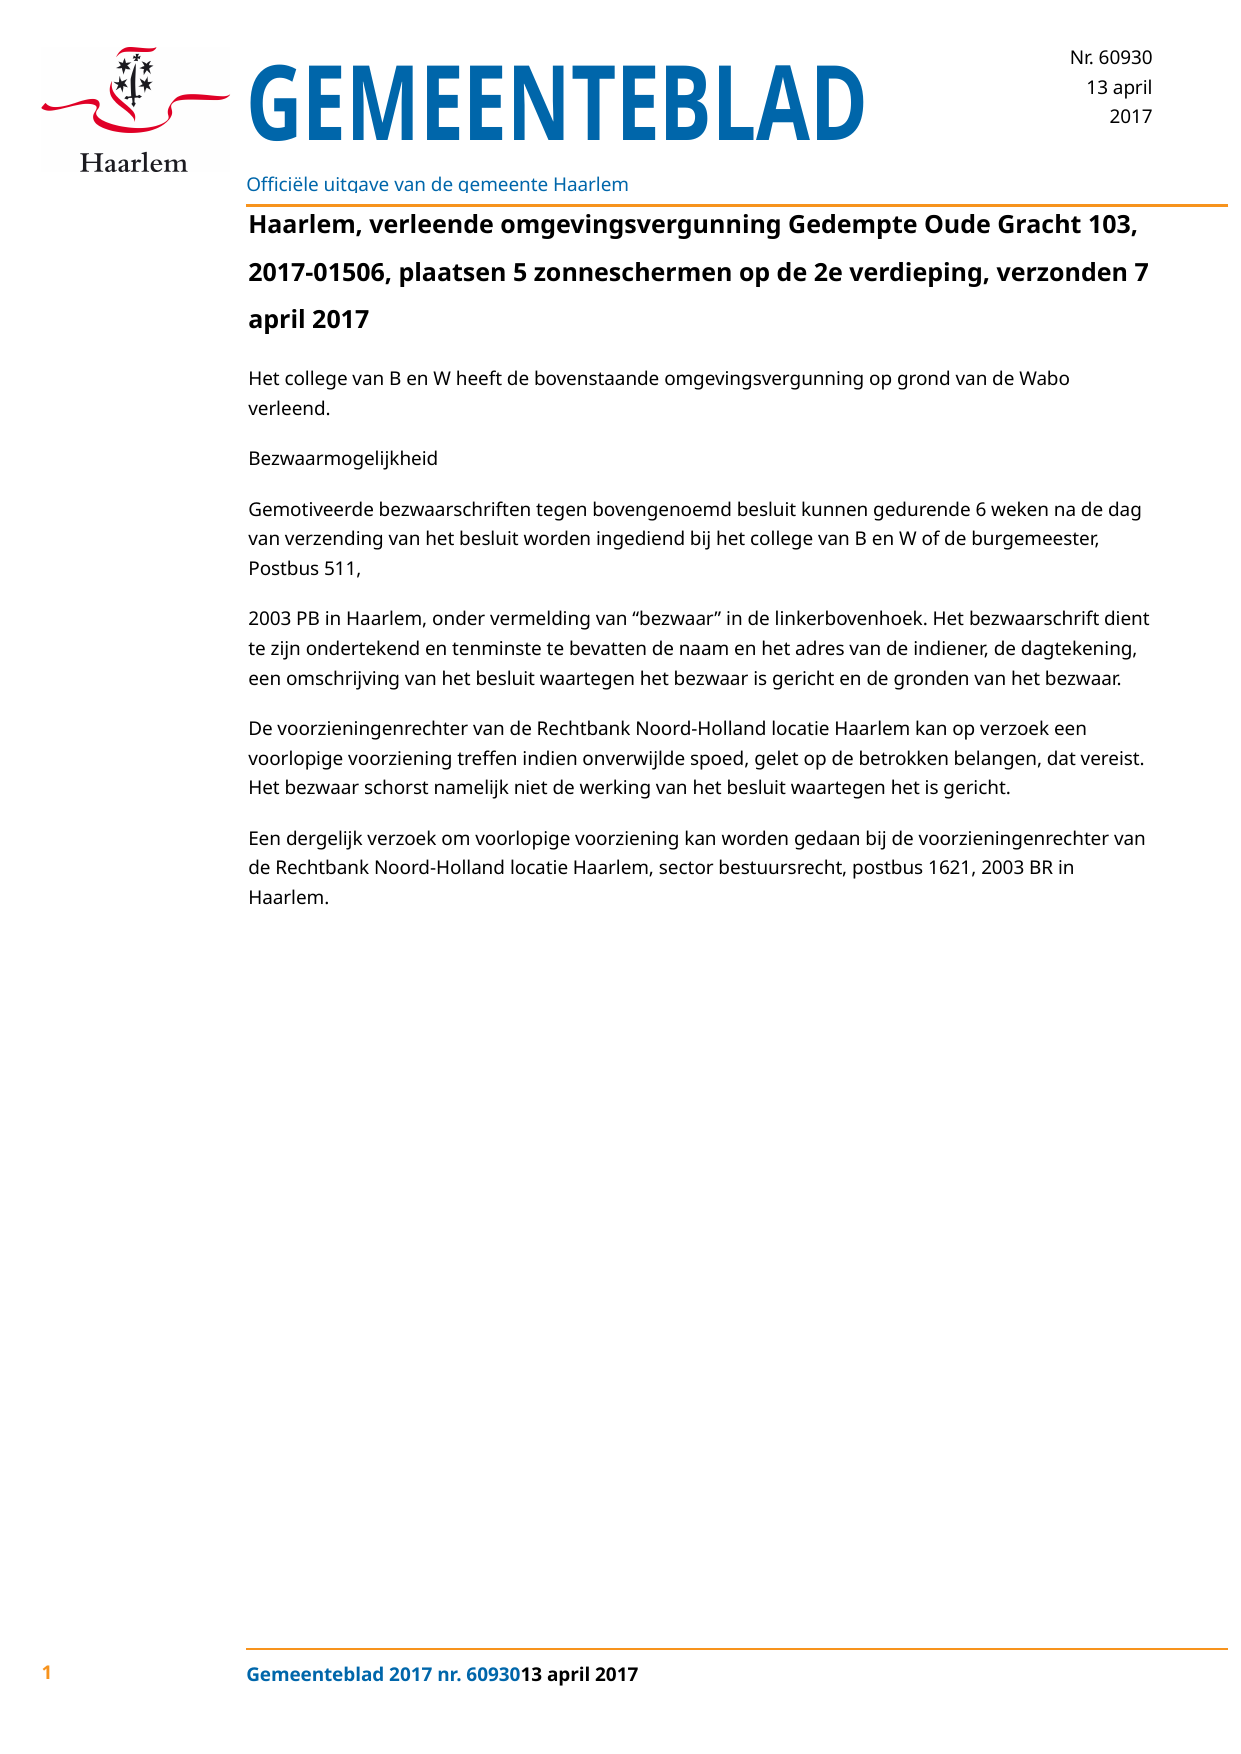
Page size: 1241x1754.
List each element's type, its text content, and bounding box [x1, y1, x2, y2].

text Haarlem, verleende omgevingsvergunning Gedempte Oude Gracht 103, 2017-01506, plaatsen 5 zonneschermen op de 2e verdieping, verzonden 7 april 2017 [248, 207, 1152, 336]
text Gemotiveerde bezwaarschriften tegen bovengenoemd besluit kunnen gedurende 6 weken na de dag van verzending van het besluit worden ingediend bij het college van B en W of de burgemeester, Postbus 511, [248, 496, 1152, 581]
text Het college van B en W heeft de bovenstaande omgevingsvergunning op grond van de Wabo verleend. [248, 366, 1152, 421]
text 2003 PB in Haarlem, onder vermelding van “bezwaar” in de linkerbovenhoek. Het bezwaarschrift dient te zijn ondertekend en tenminste te bevatten de naam en het adres van de indiener, de dagtekening, een omschrijving van het besluit waartegen het bezwaar is gericht en de gronden van het bezwaar. [248, 606, 1152, 690]
picture [41, 47, 231, 172]
text Een dergelijk verzoek om voorlopige voorziening kan worden gedaan bij de voorzieningenrechter van de Rechtbank Noord-Holland locatie Haarlem, sector bestuursrecht, postbus 1621, 2003 BR in Haarlem. [248, 825, 1152, 909]
text De voorzieningenrechter van de Rechtbank Noord-Holland locatie Haarlem kan op verzoek een voorlopige voorziening treffen indien onverwijlde spoed, gelet op de betrokken belangen, dat vereist. Het bezwaar schorst namelijk niet de werking van het besluit waartegen het is gericht. [248, 715, 1152, 800]
text Bezwaarmogelijkheid [248, 446, 1152, 471]
